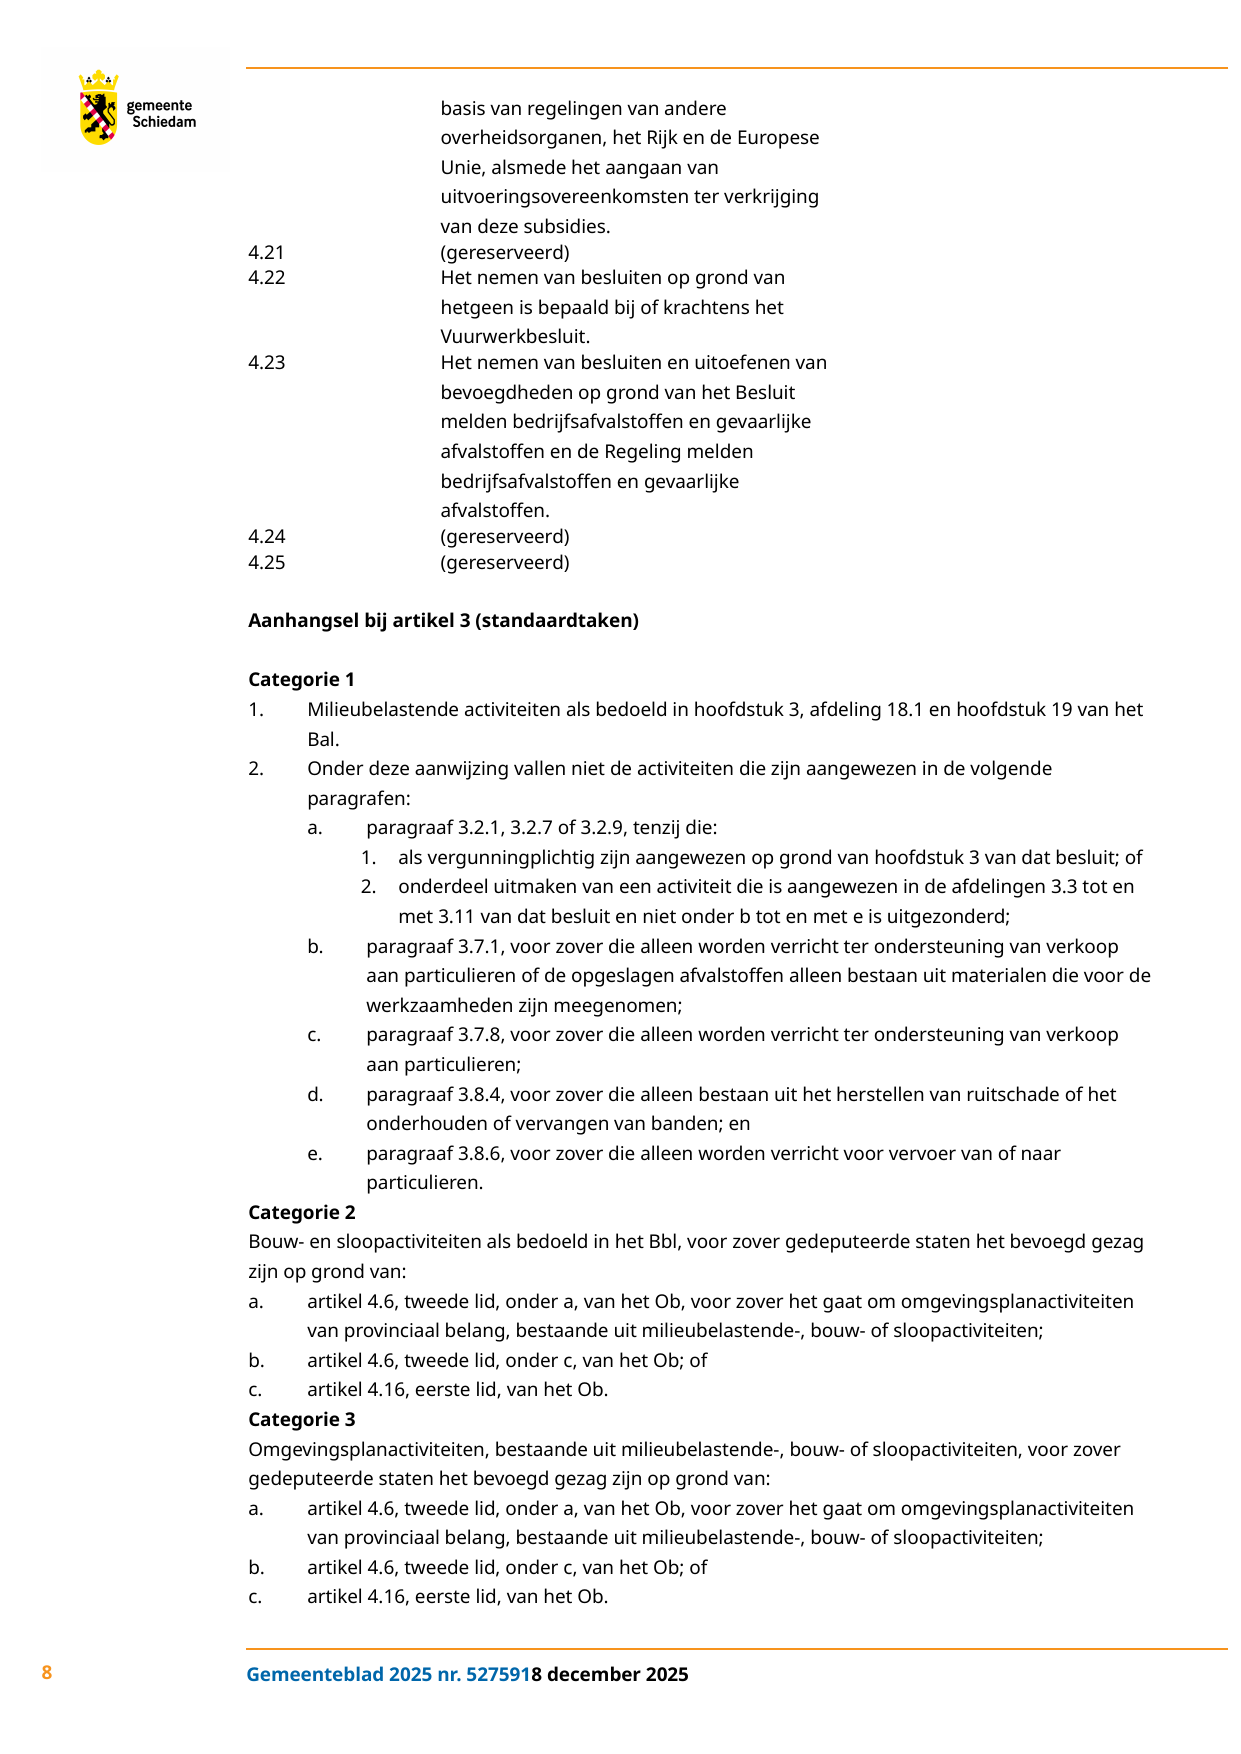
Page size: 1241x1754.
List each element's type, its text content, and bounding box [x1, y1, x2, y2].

list artikel 4.6, tweede lid, onder c, van het Ob; of [248, 1347, 1152, 1373]
table_cell (gereserveerd) [440, 523, 842, 549]
picture [41, 47, 231, 172]
list onderdeel uitmaken van een activiteit die is aangewezen in de afdelingen 3.3 tot en met 3.11 van dat besluit en niet onder b tot en met e is uitgezonderd; [361, 874, 1152, 929]
list paragraaf 3.8.6, voor zover die alleen worden verricht voor vervoer van of naar particulieren. [307, 1140, 1152, 1195]
list paragraaf 3.2.1, 3.2.7 of 3.2.9, tenzij die: [307, 814, 1152, 840]
list Milieubelastende activiteiten als bedoeld in hoofdstuk 3, afdeling 18.1 en hoofdstuk 19 van het Bal. [248, 696, 1152, 751]
text Categorie 2 [248, 1199, 1152, 1225]
table_cell [842, 549, 1152, 574]
text Bouw- en sloopactiviteiten als bedoeld in het Bbl, voor zover gedeputeerde staten het bevoegd gezag zijn op grond van: [248, 1229, 1152, 1284]
list paragraaf 3.8.4, voor zover die alleen bestaan uit het herstellen van ruitschade of het onderhouden of vervangen van banden; en [307, 1081, 1152, 1136]
table_cell [842, 239, 1152, 264]
table_cell basis van regelingen van andere overheidsorganen, het Rijk en de Europese Unie, alsmede het aangaan van uitvoeringsovereenkomsten ter verkrijging van deze subsidies. [440, 95, 842, 239]
list paragraaf 3.7.1, voor zover die alleen worden verricht ter ondersteuning van verkoop aan particulieren of de opgeslagen afvalstoffen alleen bestaan uit materialen die voor de werkzaamheden zijn meegenomen; [307, 933, 1152, 1018]
table_cell [842, 523, 1152, 549]
table_cell (gereserveerd) [440, 549, 842, 574]
table_cell 4.22 [248, 265, 440, 349]
table_cell 4.23 [248, 350, 440, 523]
table_cell [842, 350, 1152, 523]
list paragraaf 3.7.8, voor zover die alleen worden verricht ter ondersteuning van verkoop aan particulieren; [307, 1022, 1152, 1077]
list Onder deze aanwijzing vallen niet de activiteiten die zijn aangewezen in de volgende paragrafen: [248, 755, 1152, 811]
table_cell 4.21 [248, 239, 440, 264]
list artikel 4.6, tweede lid, onder a, van het Ob, voor zover het gaat om omgevingsplanactiviteiten van provinciaal belang, bestaande uit milieubelastende-, bouw- of sloopactiviteiten; [248, 1288, 1152, 1343]
list artikel 4.6, tweede lid, onder c, van het Ob; of [248, 1554, 1152, 1580]
list artikel 4.16, eerste lid, van het Ob. [248, 1377, 1152, 1402]
table_cell [248, 95, 440, 239]
table_cell (gereserveerd) [440, 239, 842, 264]
list als vergunningplichtig zijn aangewezen op grond van hoofdstuk 3 van dat besluit; of [361, 844, 1152, 870]
table_cell [842, 265, 1152, 349]
table_cell 4.25 [248, 549, 440, 574]
table_cell Het nemen van besluiten en uitoefenen van bevoegdheden op grond van het Besluit melden bedrijfsafvalstoffen en gevaarlijke afvalstoffen en de Regeling melden bedrijfsafvalstoffen en gevaarlijke afvalstoffen. [440, 350, 842, 523]
table_cell [842, 95, 1152, 239]
table_cell Het nemen van besluiten op grond van hetgeen is bepaald bij of krachtens het Vuurwerkbesluit. [440, 265, 842, 349]
table_cell 4.24 [248, 523, 440, 549]
text Omgevingsplanactiviteiten, bestaande uit milieubelastende-, bouw- of sloopactiviteiten, voor zover gedeputeerde staten het bevoegd gezag zijn op grond van: [248, 1436, 1152, 1491]
text Aanhangsel bij artikel 3 (standaardtaken) [248, 607, 1152, 633]
text Categorie 1 [248, 667, 1152, 692]
list artikel 4.16, eerste lid, van het Ob. [248, 1584, 1152, 1609]
list artikel 4.6, tweede lid, onder a, van het Ob, voor zover het gaat om omgevingsplanactiviteiten van provinciaal belang, bestaande uit milieubelastende-, bouw- of sloopactiviteiten; [248, 1495, 1152, 1550]
text Categorie 3 [248, 1406, 1152, 1432]
